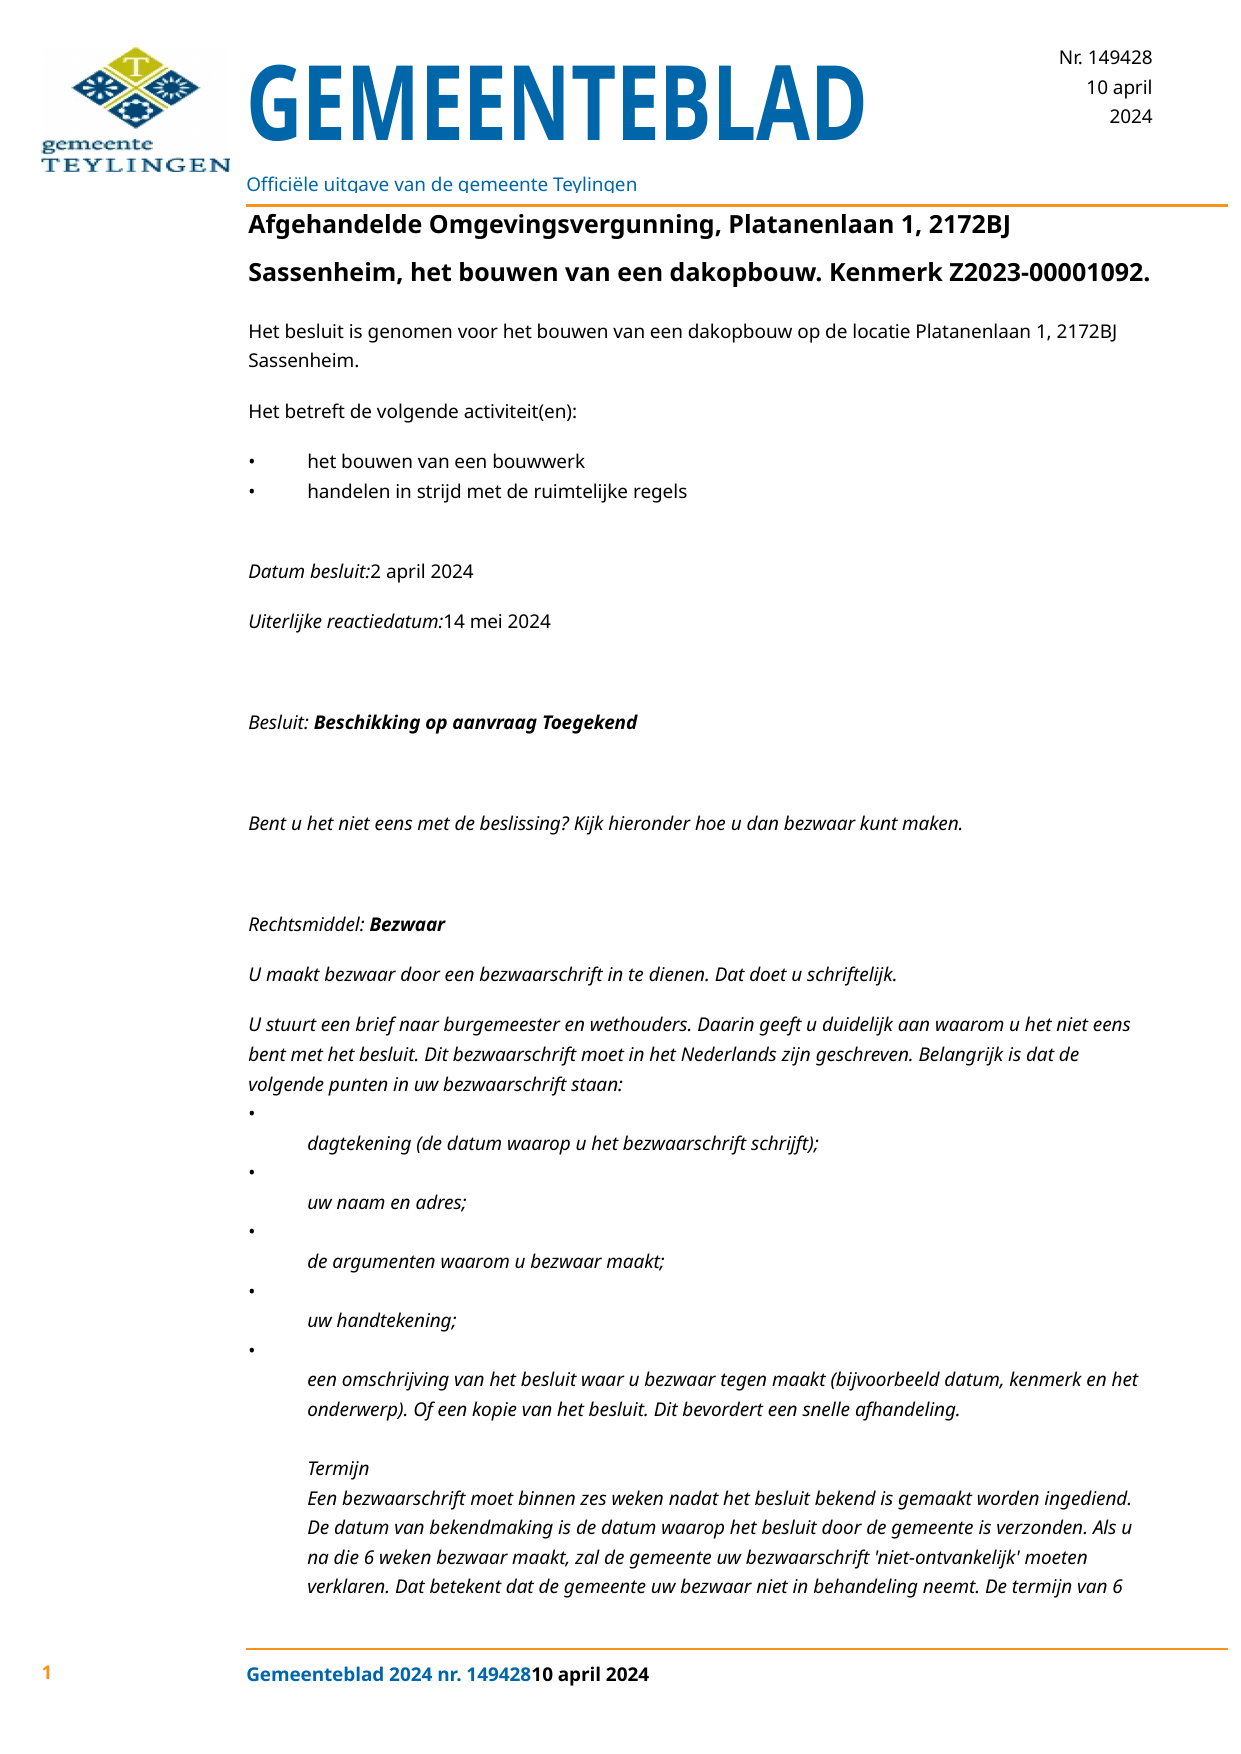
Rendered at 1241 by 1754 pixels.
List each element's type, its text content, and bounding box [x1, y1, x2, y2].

list het bouwen van een bouwwerk [248, 448, 1152, 474]
list handelen in strijd met de ruimtelijke regels [248, 478, 1152, 504]
list de argumenten waarom u bezwaar maakt; [248, 1248, 1152, 1274]
text Het besluit is genomen voor het bouwen van een dakopbouw op de locatie Platanenlaan 1, 2172BJ Sassenheim. [248, 318, 1152, 373]
text Besluit: Beschikking op aanvraag Toegekend [248, 709, 1152, 735]
list uw handtekening; [248, 1307, 1152, 1333]
picture [41, 47, 231, 172]
text Datum besluit:2 april 2024 [248, 558, 1152, 584]
text U stuurt een brief naar burgemeester en wethouders. Daarin geeft u duidelijk aan waarom u het niet eens bent met het besluit. Dit bezwaarschrift moet in het Nederlands zijn geschreven. Belangrijk is dat de volgende punten in uw bezwaarschrift staan: [248, 1012, 1152, 1097]
list uw naam en adres; [248, 1189, 1152, 1215]
list Een bezwaarschrift moet binnen zes weken nadat het besluit bekend is gemaakt worden ingediend. De datum van bekendmaking is de datum waarop het besluit door de gemeente is verzonden. Als u na die 6 weken bezwaar maakt, zal de gemeente uw bezwaarschrift 'niet-ontvankelijk' moeten verklaren. Dat betekent dat de gemeente uw bezwaar niet in behandeling neemt. De termijn van 6 [248, 1485, 1152, 1599]
list een omschrijving van het besluit waar u bezwaar tegen maakt (bijvoorbeeld datum, kenmerk en het onderwerp). Of een kopie van het besluit. Dit bevordert een snelle afhandeling. [248, 1367, 1152, 1422]
text Bent u het niet eens met de beslissing? Kijk hieronder hoe u dan bezwaar kunt maken. [248, 810, 1152, 836]
text Afgehandelde Omgevingsvergunning, Platanenlaan 1, 2172BJ Sassenheim, het bouwen van een dakopbouw. Kenmerk Z2023-00001092. [248, 207, 1152, 288]
list dagtekening (de datum waarop u het bezwaarschrift schrijft); [248, 1130, 1152, 1156]
text Uiterlijke reactiedatum:14 mei 2024 [248, 608, 1152, 634]
text U maakt bezwaar door een bezwaarschrift in te dienen. Dat doet u schriftelijk. [248, 961, 1152, 987]
text Het betreft de volgende activiteit(en): [248, 398, 1152, 424]
list Termijn [248, 1455, 1152, 1481]
text Rechtsmiddel: Bezwaar [248, 911, 1152, 937]
